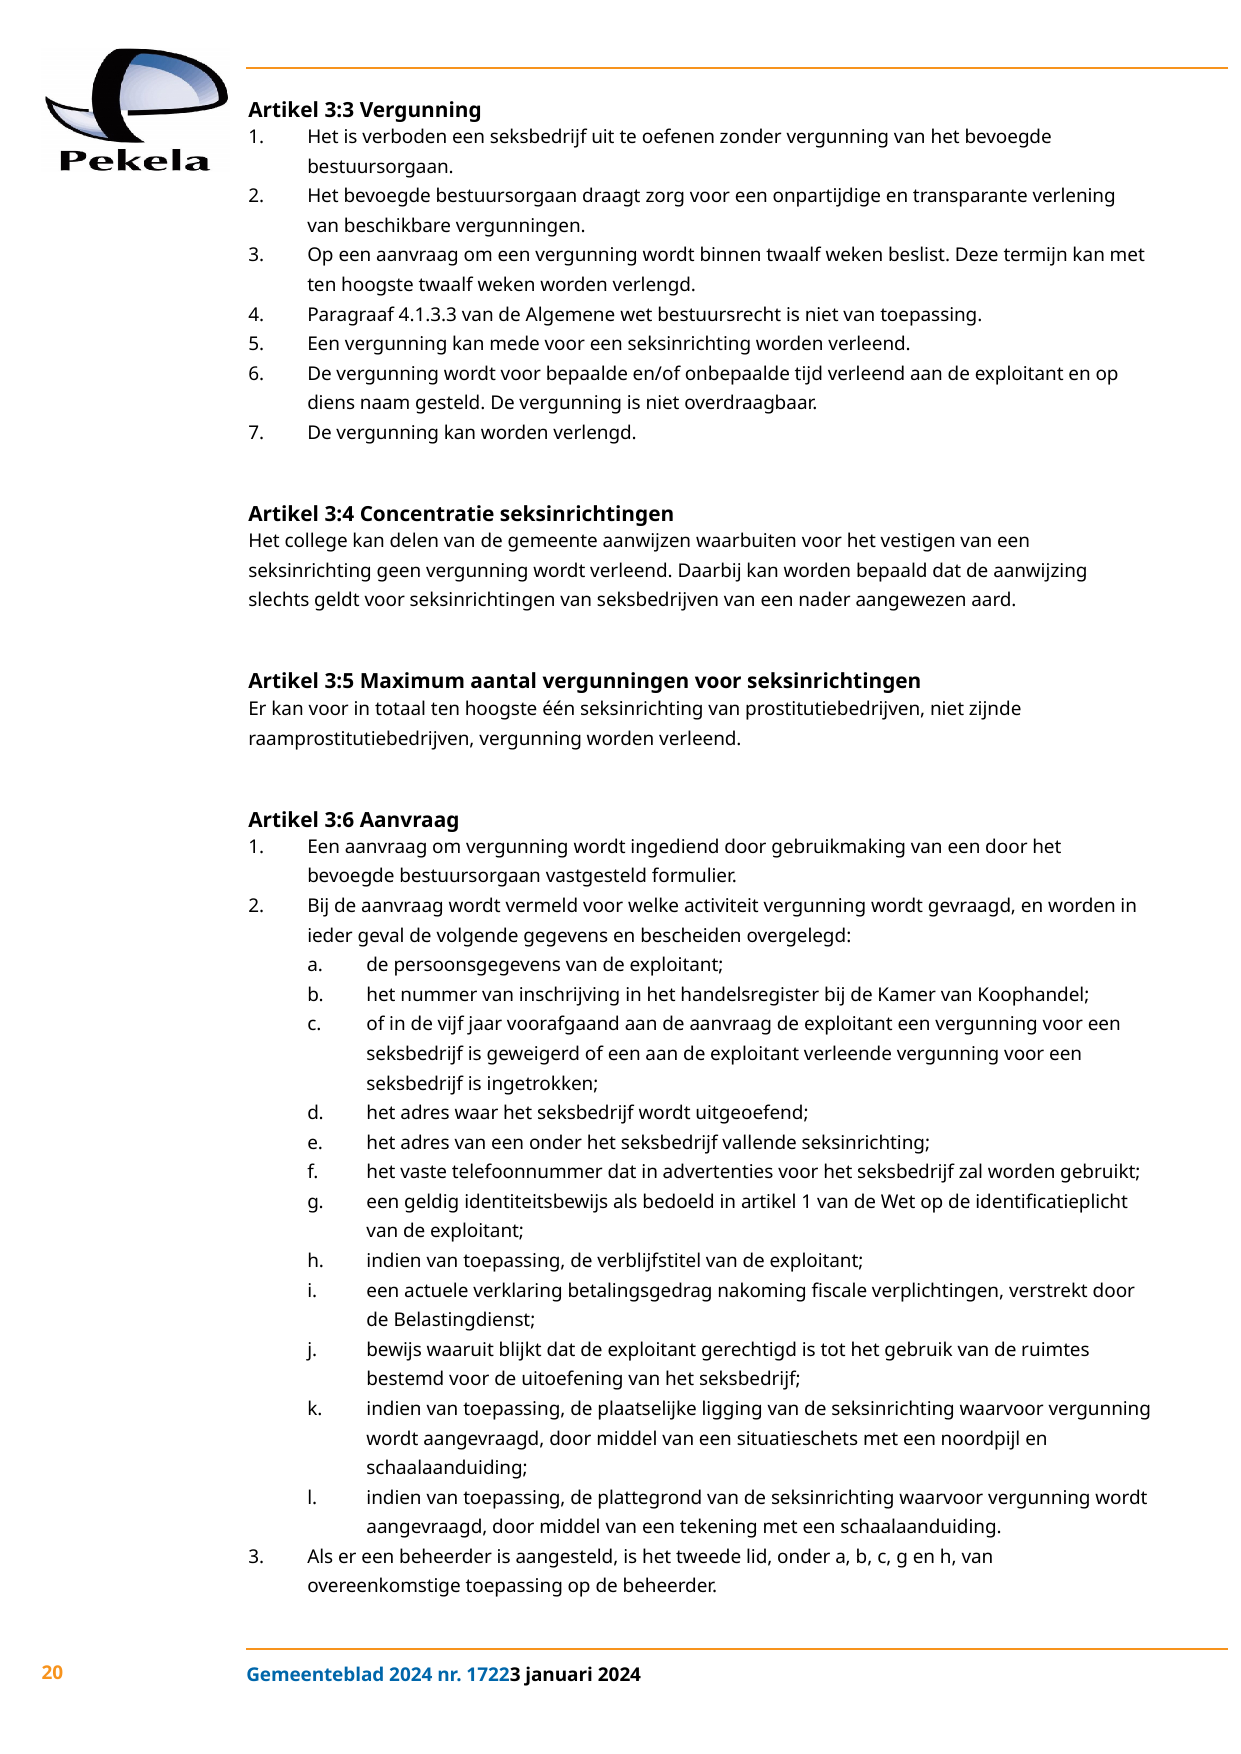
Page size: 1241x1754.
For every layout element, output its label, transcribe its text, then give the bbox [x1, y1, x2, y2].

text Artikel 3:4 Concentratie seksinrichtingen [248, 499, 1152, 527]
text Artikel 3:5 Maximum aantal vergunningen voor seksinrichtingen [248, 667, 1152, 695]
list het nummer van inschrijving in het handelsregister bij de Kamer van Koophandel; [307, 981, 1152, 1007]
text Artikel 3:6 Aanvraag [248, 805, 1152, 833]
list indien van toepassing, de plaatselijke ligging van de seksinrichting waarvoor vergunning wordt aangevraagd, door middel van een situatieschets met een noordpijl en schaalaanduiding; [307, 1395, 1152, 1480]
list het adres van een onder het seksbedrijf vallende seksinrichting; [307, 1129, 1152, 1155]
list of in de vijf jaar voorafgaand aan de aanvraag de exploitant een vergunning voor een seksbedrijf is geweigerd of een aan de exploitant verleende vergunning voor een seksbedrijf is ingetrokken; [307, 1011, 1152, 1096]
list bewijs waaruit blijkt dat de exploitant gerechtigd is tot het gebruik van de ruimtes bestemd voor de uitoefening van het seksbedrijf; [307, 1336, 1152, 1391]
list Het is verboden een seksbedrijf uit te oefenen zonder vergunning van het bevoegde bestuursorgaan. [248, 123, 1152, 178]
list Het bevoegde bestuursorgaan draagt zorg voor een onpartijdige en transparante verlening van beschikbare vergunningen. [248, 182, 1152, 238]
list indien van toepassing, de verblijfstitel van de exploitant; [307, 1247, 1152, 1273]
picture [41, 47, 231, 172]
list indien van toepassing, de plattegrond van de seksinrichting waarvoor vergunning wordt aangevraagd, door middel van een tekening met een schaalaanduiding. [307, 1484, 1152, 1539]
text Het college kan delen van de gemeente aanwijzen waarbuiten voor het vestigen van een seksinrichting geen vergunning wordt verleend. Daarbij kan worden bepaald dat de aanwijzing slechts geldt voor seksinrichtingen van seksbedrijven van een nader aangewezen aard. [248, 527, 1152, 612]
list De vergunning wordt voor bepaalde en/of onbepaalde tijd verleend aan de exploitant en op diens naam gesteld. De vergunning is niet overdraagbaar. [248, 360, 1152, 415]
list een geldig identiteitsbewijs als bedoeld in artikel 1 van de Wet op de identificatieplicht van de exploitant; [307, 1188, 1152, 1243]
list Een aanvraag om vergunning wordt ingediend door gebruikmaking van een door het bevoegde bestuursorgaan vastgesteld formulier. [248, 833, 1152, 888]
list het vaste telefoonnummer dat in advertenties voor het seksbedrijf zal worden gebruikt; [307, 1158, 1152, 1184]
list De vergunning kan worden verlengd. [248, 419, 1152, 445]
text Artikel 3:3 Vergunning [248, 95, 1152, 123]
list Bij de aanvraag wordt vermeld voor welke activiteit vergunning wordt gevraagd, en worden in ieder geval de volgende gegevens en bescheiden overgelegd: [248, 892, 1152, 948]
text Er kan voor in totaal ten hoogste één seksinrichting van prostitutiebedrijven, niet zijnde raamprostitutiebedrijven, vergunning worden verleend. [248, 695, 1152, 750]
list een actuele verklaring betalingsgedrag nakoming fiscale verplichtingen, verstrekt door de Belastingdienst; [307, 1277, 1152, 1332]
list het adres waar het seksbedrijf wordt uitgeoefend; [307, 1099, 1152, 1125]
list Een vergunning kan mede voor een seksinrichting worden verleend. [248, 330, 1152, 356]
list Als er een beheerder is aangesteld, is het tweede lid, onder a, b, c, g en h, van overeenkomstige toepassing op de beheerder. [248, 1543, 1152, 1598]
list Paragraaf 4.1.3.3 van de Algemene wet bestuursrecht is niet van toepassing. [248, 301, 1152, 326]
list Op een aanvraag om een vergunning wordt binnen twaalf weken beslist. Deze termijn kan met ten hoogste twaalf weken worden verlengd. [248, 242, 1152, 297]
list de persoonsgegevens van de exploitant; [307, 951, 1152, 977]
